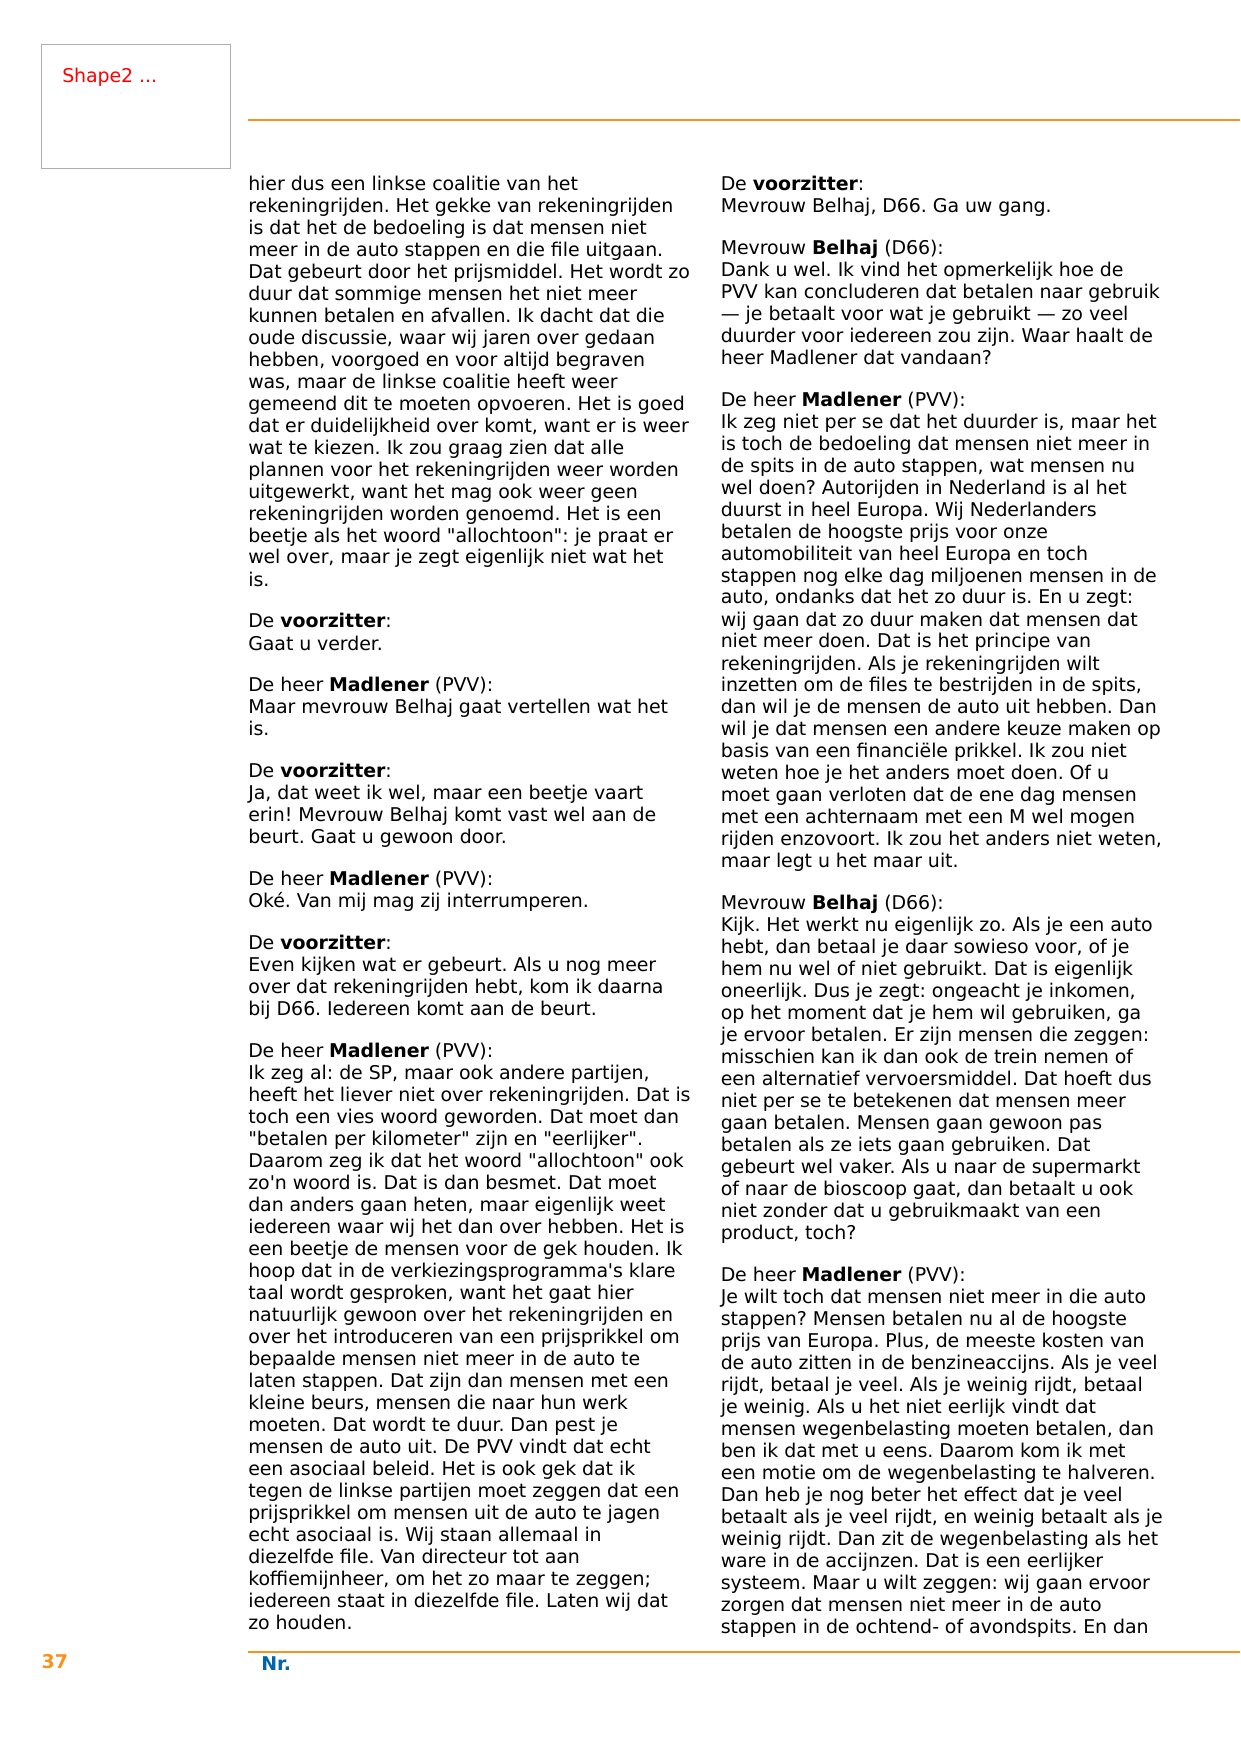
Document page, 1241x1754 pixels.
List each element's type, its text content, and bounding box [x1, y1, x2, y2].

text De voorzitter: [721, 173, 1163, 195]
text Mevrouw Belhaj (D66): [721, 237, 1163, 259]
text De heer Madlener (PVV): [248, 868, 691, 890]
text De heer Madlener (PVV): [248, 674, 691, 696]
text Dank u wel. Ik vind het opmerkelijk hoe de PVV kan concluderen dat betalen naar gebruik — je betaalt voor wat je gebruikt — zo veel duurder voor iedereen zou zijn. Waar haalt de heer Madlener dat vandaan? [721, 259, 1163, 369]
text Mevrouw Belhaj, D66. Ga uw gang. [721, 195, 1163, 217]
text hier dus een linkse coalitie van het rekeningrijden. Het gekke van rekeningrijden is dat het de bedoeling is dat mensen niet meer in de auto stappen en die file uitgaan. Dat gebeurt door het prijsmiddel. Het wordt zo duur dat sommige mensen het niet meer kunnen betalen en afvallen. Ik dacht dat die oude discussie, waar wij jaren over gedaan hebben, voorgoed en voor altijd begraven was, maar de linkse coalitie heeft weer gemeend dit te moeten opvoeren. Het is goed dat er duidelijkheid over komt, want er is weer wat te kiezen. Ik zou graag zien dat alle plannen voor het rekeningrijden weer worden uitgewerkt, want het mag ook weer geen rekeningrijden worden genoemd. Het is een beetje als het woord "allochtoon": je praat er wel over, maar je zegt eigenlijk niet wat het is. [248, 173, 691, 590]
text De voorzitter: [248, 760, 691, 782]
text Maar mevrouw Belhaj gaat vertellen wat het is. [248, 696, 691, 740]
text Kijk. Het werkt nu eigenlijk zo. Als je een auto hebt, dan betaal je daar sowieso voor, of je hem nu wel of niet gebruikt. Dat is eigenlijk oneerlijk. Dus je zegt: ongeacht je inkomen, op het moment dat je hem wil gebruiken, ga je ervoor betalen. Er zijn mensen die zeggen: misschien kan ik dan ook de trein nemen of een alternatief vervoersmiddel. Dat hoeft dus niet per se te betekenen dat mensen meer gaan betalen. Mensen gaan gewoon pas betalen als ze iets gaan gebruiken. Dat gebeurt wel vaker. Als u naar de supermarkt of naar de bioscoop gaat, dan betaalt u ook niet zonder dat u gebruikmaakt van een product, toch? [721, 914, 1163, 1244]
text Oké. Van mij mag zij interrumperen. [248, 890, 691, 912]
text De heer Madlener (PVV): [248, 1040, 691, 1062]
text De voorzitter: [248, 932, 691, 954]
text Ik zeg al: de SP, maar ook andere partijen, heeft het liever niet over rekeningrijden. Dat is toch een vies woord geworden. Dat moet dan "betalen per kilometer" zijn en "eerlijker". Daarom zeg ik dat het woord "allochtoon" ook zo'n woord is. Dat is dan besmet. Dat moet dan anders gaan heten, maar eigenlijk weet iedereen waar wij het dan over hebben. Het is een beetje de mensen voor de gek houden. Ik hoop dat in de verkiezingsprogramma's klare taal wordt gesproken, want het gaat hier natuurlijk gewoon over het rekeningrijden en over het introduceren van een prijsprikkel om bepaalde mensen niet meer in de auto te laten stappen. Dat zijn dan mensen met een kleine beurs, mensen die naar hun werk moeten. Dat wordt te duur. Dan pest je mensen de auto uit. De PVV vindt dat echt een asociaal beleid. Het is ook gek dat ik tegen de linkse partijen moet zeggen dat een prijsprikkel om mensen uit de auto te jagen echt asociaal is. Wij staan allemaal in diezelfde file. Van directeur tot aan koffiemijnheer, om het zo maar te zeggen; iedereen staat in diezelfde file. Laten wij dat zo houden. [248, 1062, 691, 1633]
text Gaat u verder. [248, 632, 691, 654]
text Ik zeg niet per se dat het duurder is, maar het is toch de bedoeling dat mensen niet meer in de spits in de auto stappen, wat mensen nu wel doen? Autorijden in Nederland is al het duurst in heel Europa. Wij Nederlanders betalen de hoogste prijs voor onze automobiliteit van heel Europa en toch stappen nog elke dag miljoenen mensen in de auto, ondanks dat het zo duur is. En u zegt: wij gaan dat zo duur maken dat mensen dat niet meer doen. Dat is het principe van rekeningrijden. Als je rekeningrijden wilt inzetten om de files te bestrijden in de spits, dan wil je de mensen de auto uit hebben. Dan wil je dat mensen een andere keuze maken op basis van een financiële prikkel. Ik zou niet weten hoe je het anders moet doen. Of u moet gaan verloten dat de ene dag mensen met een achternaam met een M wel mogen rijden enzovoort. Ik zou het anders niet weten, maar legt u het maar uit. [721, 411, 1163, 872]
text De heer Madlener (PVV): [721, 389, 1163, 411]
text Je wilt toch dat mensen niet meer in die auto stappen? Mensen betalen nu al de hoogste prijs van Europa. Plus, de meeste kosten van de auto zitten in de benzineaccijns. Als je veel rijdt, betaal je veel. Als je weinig rijdt, betaal je weinig. Als u het niet eerlijk vindt dat mensen wegenbelasting moeten betalen, dan ben ik dat met u eens. Daarom kom ik met een motie om de wegenbelasting te halveren. Dan heb je nog beter het effect dat je veel betaalt als je veel rijdt, en weinig betaalt als je weinig rijdt. Dan zit de wegenbelasting als het ware in de accijnzen. Dat is een eerlijker systeem. Maar u wilt zeggen: wij gaan ervoor zorgen dat mensen niet meer in de auto stappen in de ochtend- of avondspits. En dan [721, 1286, 1163, 1637]
text Even kijken wat er gebeurt. Als u nog meer over dat rekeningrijden hebt, kom ik daarna bij D66. Iedereen komt aan de beurt. [248, 954, 691, 1020]
text De heer Madlener (PVV): [721, 1264, 1163, 1286]
text De voorzitter: [248, 610, 691, 632]
text Mevrouw Belhaj (D66): [721, 892, 1163, 914]
text Ja, dat weet ik wel, maar een beetje vaart erin! Mevrouw Belhaj komt vast wel aan de beurt. Gaat u gewoon door. [248, 782, 691, 848]
